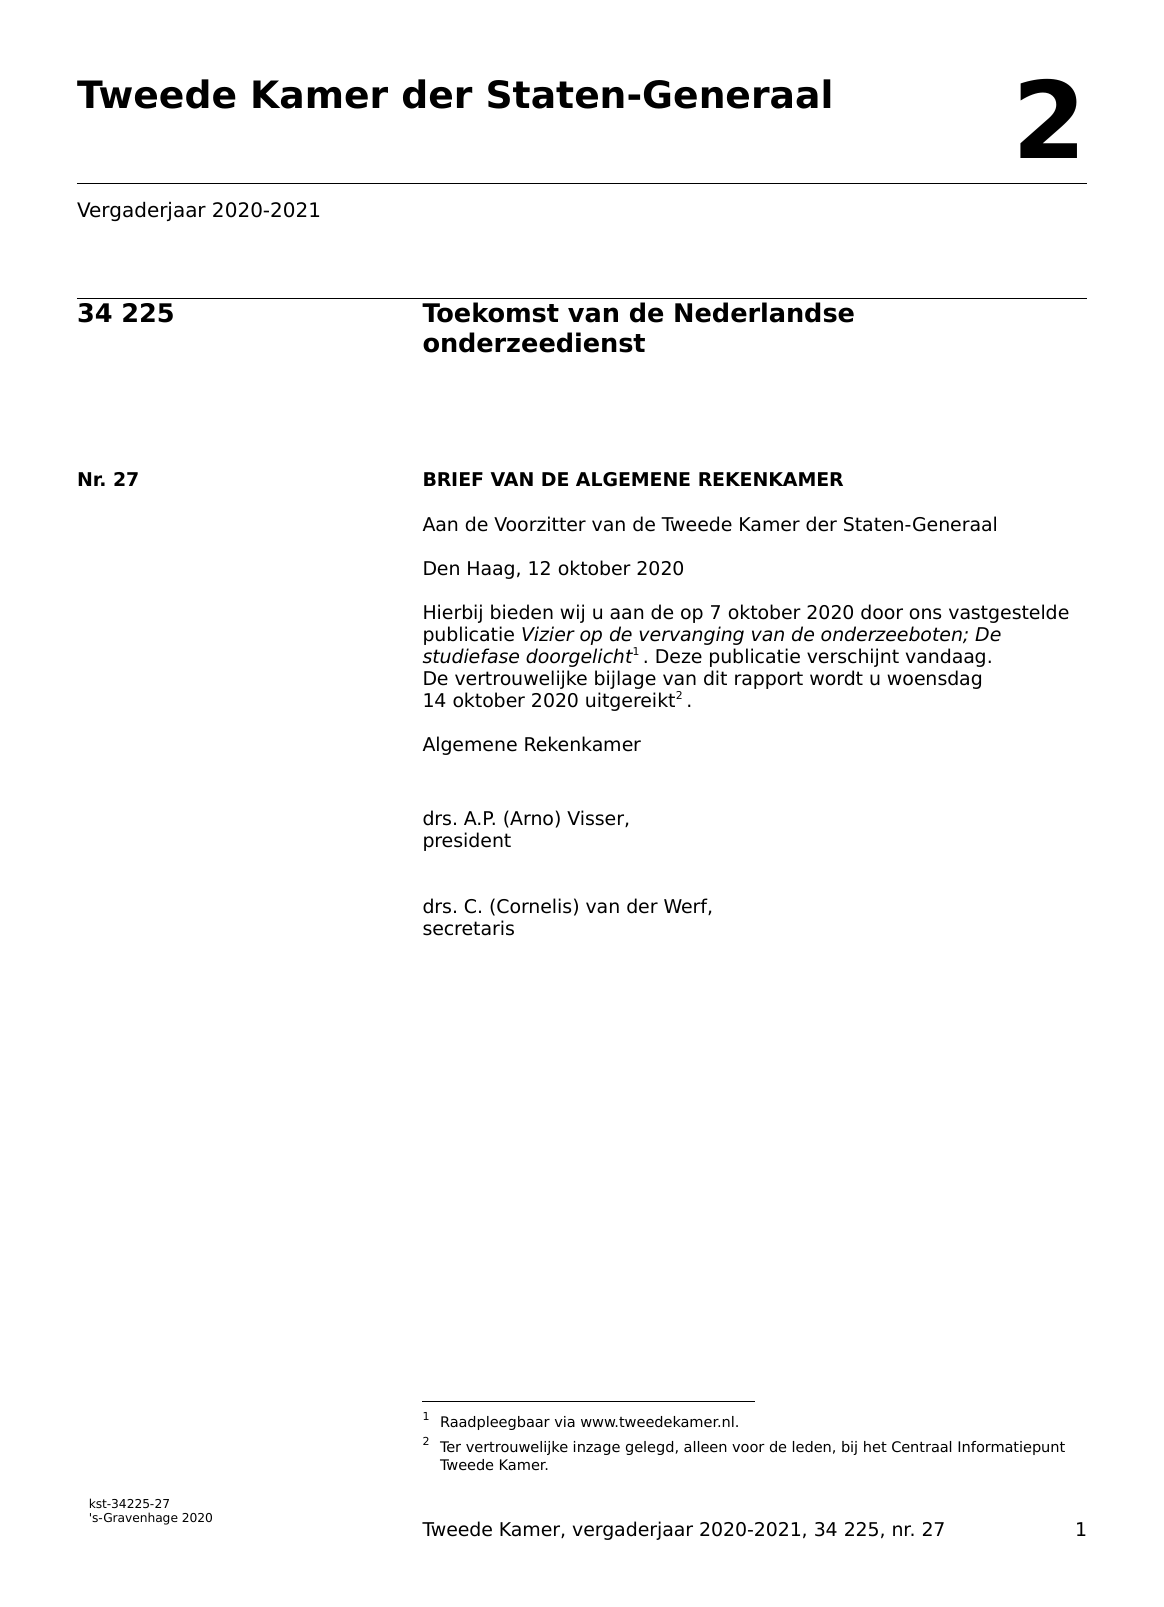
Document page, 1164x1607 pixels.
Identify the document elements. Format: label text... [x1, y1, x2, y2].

text 's-Gravenhage 2020 [88, 1511, 323, 1525]
text Hierbij bieden wij u aan de op 7 oktober 2020 door ons vastgestelde publicatie Vizier op de vervanging van de onderzeeboten; De studiefase doorgelicht. Deze publicatie verschijnt vandaag. [422, 602, 1087, 668]
text Raadpleegbaar via www.tweedekamer.nl. [422, 1410, 1087, 1432]
text Algemene Rekenkamer [422, 734, 1087, 756]
text De vertrouwelijke bijlage van dit rapport wordt u woensdag 14 oktober 2020 uitgereikt. [422, 668, 1087, 712]
table_header Tweede Kamer der Staten-Generaal [77, 59, 886, 183]
text drs. A.P. (Arno) Visser, president [422, 786, 1087, 852]
table_cell Vergaderjaar 2020-2021 [77, 184, 1087, 298]
text drs. C. (Cornelis) van der Werf, secretaris [422, 874, 1087, 940]
table_header 2 [886, 59, 1087, 183]
text kst-34225-27 [88, 1497, 323, 1511]
text Den Haag, 12 oktober 2020 [422, 558, 1087, 580]
text Aan de Voorzitter van de Tweede Kamer der Staten-Generaal [422, 513, 1087, 536]
subtitle 34 225 Toekomst van de Nederlandse onderzeedienst [77, 299, 1087, 358]
text Ter vertrouwelijke inzage gelegd, alleen voor de leden, bij het Centraal Informatiepunt Tweede Kamer. [422, 1435, 1087, 1474]
subtitle Nr. 27 BRIEF VAN DE ALGEMENE REKENKAMER [77, 469, 1087, 491]
